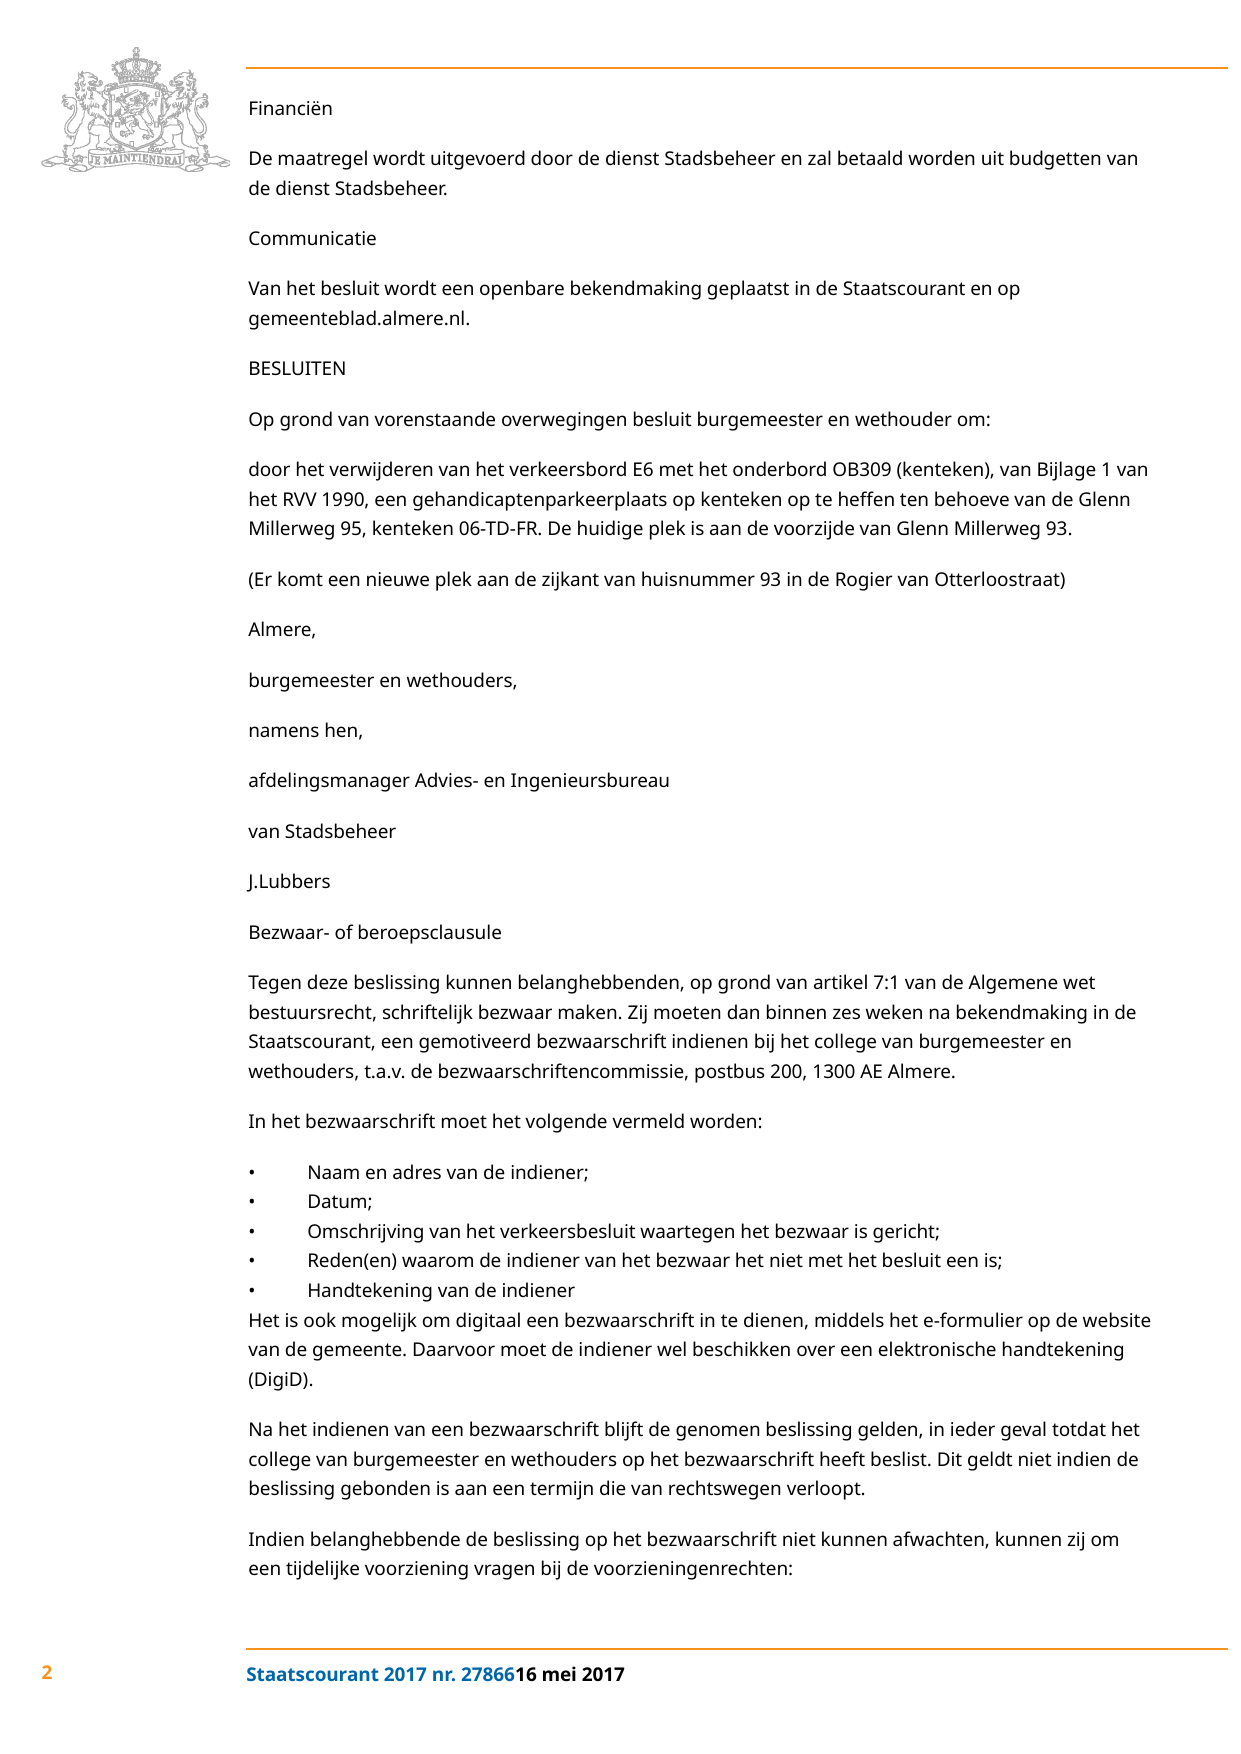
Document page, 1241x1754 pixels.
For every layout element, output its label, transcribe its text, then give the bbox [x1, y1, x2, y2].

text Tegen deze beslissing kunnen belanghebbenden, op grond van artikel 7:1 van de Algemene wet bestuursrecht, schriftelijk bezwaar maken. Zij moeten dan binnen zes weken na bekendmaking in de Staatscourant, een gemotiveerd bezwaarschrift indienen bij het college van burgemeester en wethouders, t.a.v. de bezwaarschriftencommissie, postbus 200, 1300 AE Almere. [248, 969, 1152, 1084]
text Van het besluit wordt een openbare bekendmaking geplaatst in de Staatscourant en op gemeenteblad.almere.nl. [248, 276, 1152, 331]
picture [41, 47, 231, 172]
text afdelingsmanager Advies- en Ingenieursbureau [248, 768, 1152, 793]
list Omschrijving van het verkeersbesluit waartegen het bezwaar is gericht; [248, 1218, 1152, 1244]
text burgemeester en wethouders, [248, 667, 1152, 693]
text namens hen, [248, 717, 1152, 743]
text Financiën [248, 95, 1152, 121]
list Datum; [248, 1188, 1152, 1214]
list Reden(en) waarom de indiener van het bezwaar het niet met het besluit een is; [248, 1248, 1152, 1273]
text door het verwijderen van het verkeersbord E6 met het onderbord OB309 (kenteken), van Bijlage 1 van het RVV 1990, een gehandicaptenparkeerplaats op kenteken op te heffen ten behoeve van de Glenn Millerweg 95, kenteken 06-TD-FR. De huidige plek is aan de voorzijde van Glenn Millerweg 93. [248, 456, 1152, 541]
text J.Lubbers [248, 868, 1152, 894]
text Communicatie [248, 225, 1152, 251]
text In het bezwaarschrift moet het volgende vermeld worden: [248, 1108, 1152, 1134]
text Almere, [248, 616, 1152, 642]
text (Er komt een nieuwe plek aan de zijkant van huisnummer 93 in de Rogier van Otterloostraat) [248, 566, 1152, 592]
text Op grond van vorenstaande overwegingen besluit burgemeester en wethouder om: [248, 406, 1152, 432]
list Naam en adres van de indiener; [248, 1159, 1152, 1185]
text De maatregel wordt uitgevoerd door de dienst Stadsbeheer en zal betaald worden uit budgetten van de dienst Stadsbeheer. [248, 145, 1152, 201]
text Het is ook mogelijk om digitaal een bezwaarschrift in te dienen, middels het e-formulier op de website van de gemeente. Daarvoor moet de indiener wel beschikken over een elektronische handtekening (DigiD). [248, 1307, 1152, 1392]
list Handtekening van de indiener [248, 1277, 1152, 1303]
text Na het indienen van een bezwaarschrift blijft de genomen beslissing gelden, in ieder geval totdat het college van burgemeester en wethouders op het bezwaarschrift heeft beslist. Dit geldt niet indien de beslissing gebonden is aan een termijn die van rechtswegen verloopt. [248, 1416, 1152, 1501]
text Bezwaar- of beroepsclausule [248, 919, 1152, 945]
text van Stadsbeheer [248, 818, 1152, 844]
text Indien belanghebbende de beslissing op het bezwaarschrift niet kunnen afwachten, kunnen zij om een tijdelijke voorziening vragen bij de voorzieningenrechten: [248, 1526, 1152, 1581]
text BESLUITEN [248, 356, 1152, 381]
